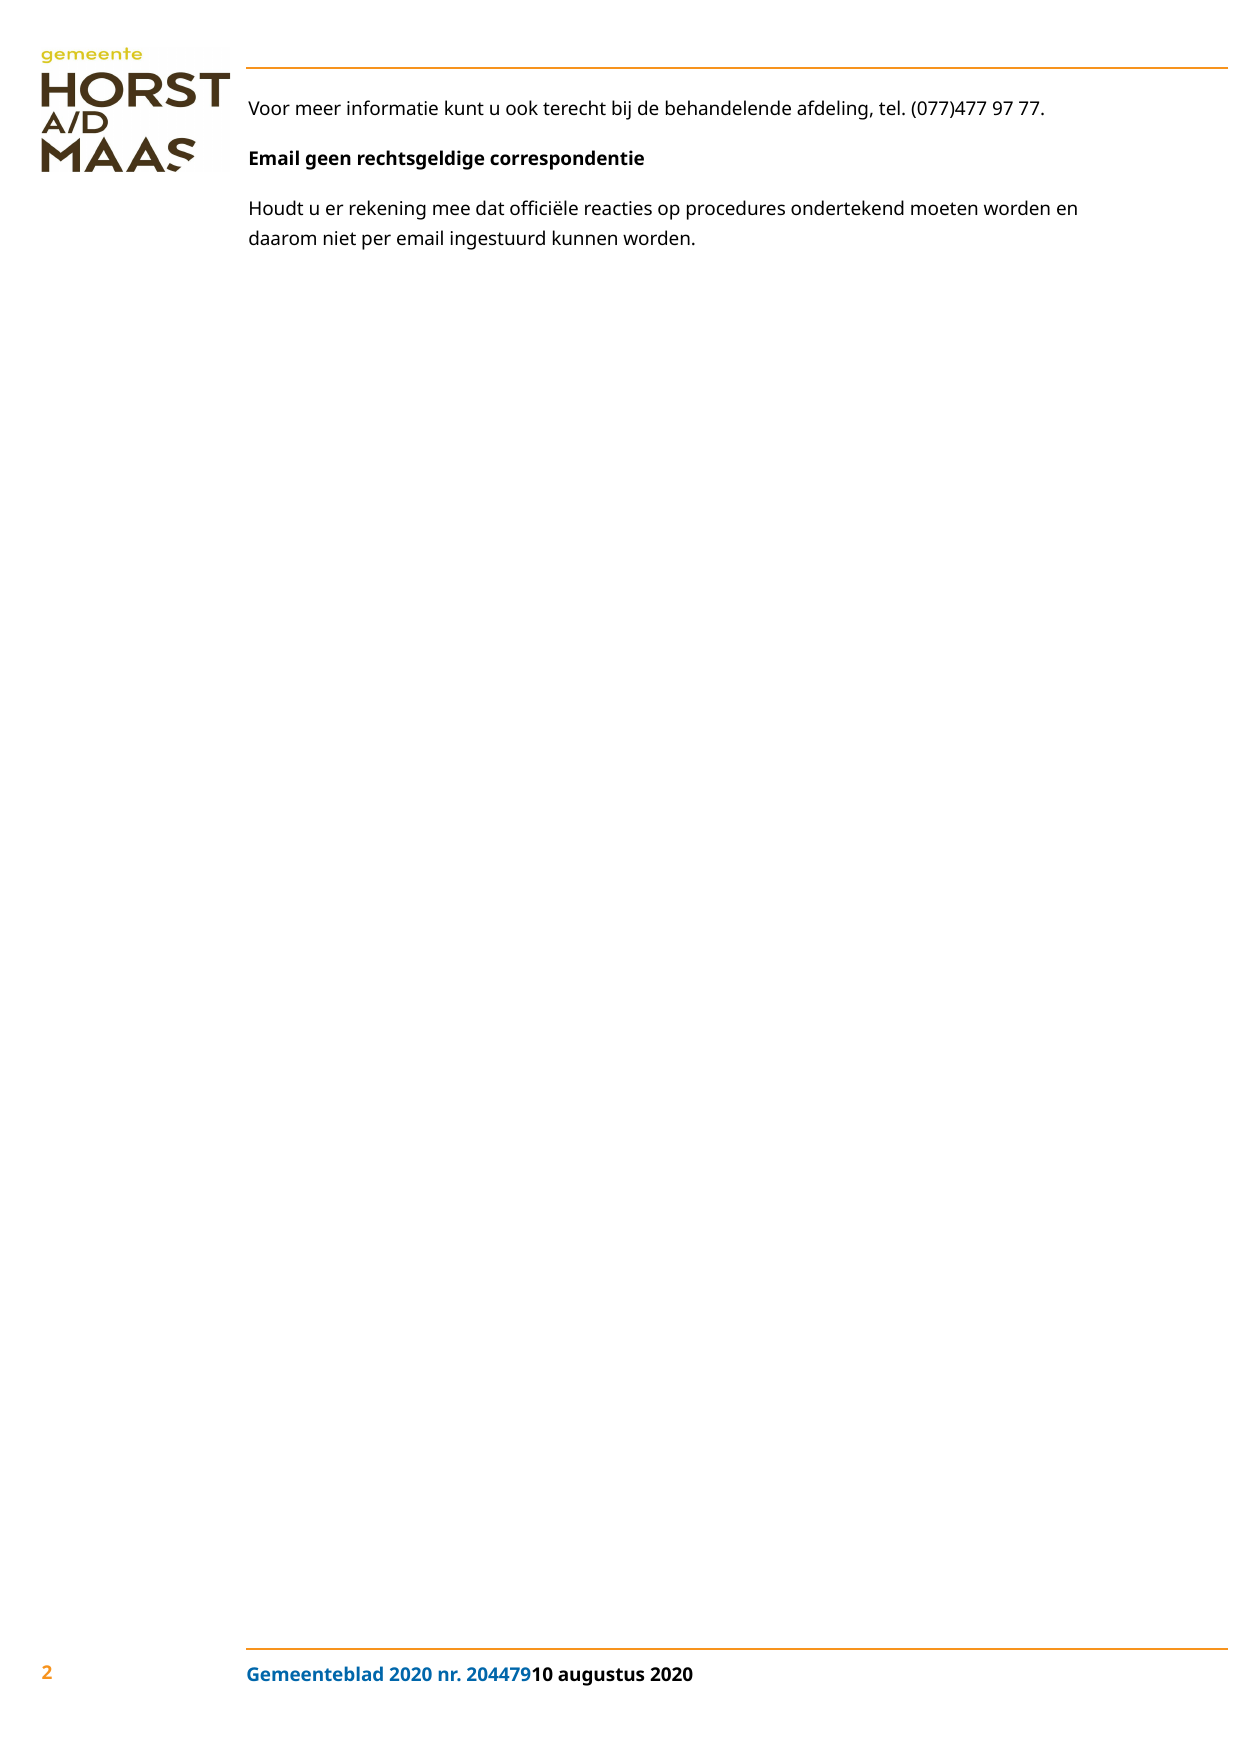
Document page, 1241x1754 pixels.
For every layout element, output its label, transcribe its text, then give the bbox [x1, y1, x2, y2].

picture [41, 47, 231, 172]
text Voor meer informatie kunt u ook terecht bij de behandelende afdeling, tel. (077)477 97 77. [248, 95, 1152, 121]
text Email geen rechtsgeldige correspondentie [248, 145, 1152, 171]
text Houdt u er rekening mee dat officiële reacties op procedures ondertekend moeten worden en daarom niet per email ingestuurd kunnen worden. [248, 196, 1152, 251]
